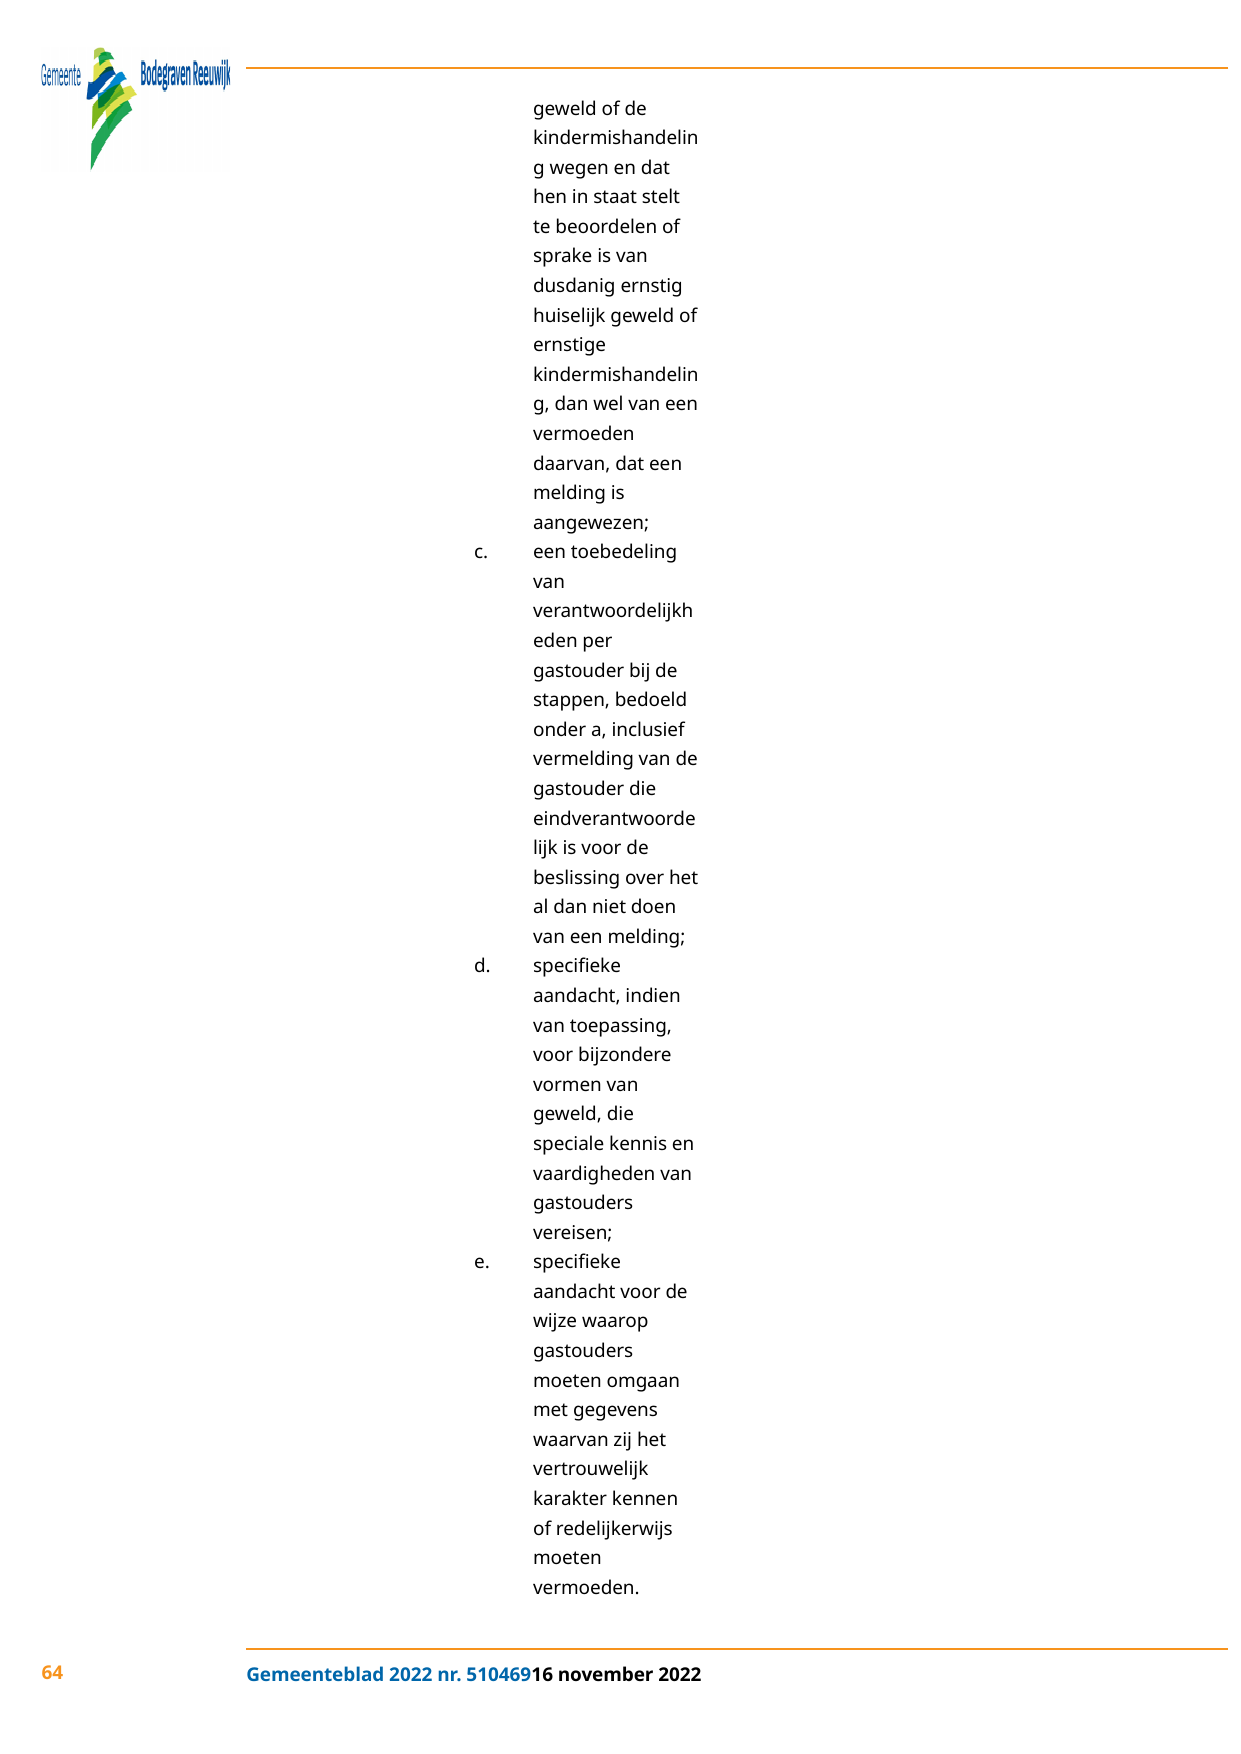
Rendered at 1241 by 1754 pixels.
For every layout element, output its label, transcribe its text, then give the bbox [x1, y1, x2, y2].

table_cell [248, 95, 474, 1600]
table_cell [700, 95, 926, 1600]
picture [41, 47, 231, 172]
table_cell [926, 95, 1152, 1600]
table_cell geweld of de kindermishandeling wegen en dat hen in staat stelt te beoordelen of sprake is van dusdanig ernstig huiselijk geweld of ernstige kindermishandeling, dan wel van een vermoeden daarvan, dat een melding is aangewezen; een toebedeling van verantwoordelijkheden per gastouder bij de stappen, bedoeld onder a, inclusief vermelding van de gastouder die eindverantwoordelijk is voor de beslissing over het al dan niet doen van een melding; specifieke aandacht, indien van toepassing, voor bijzondere vormen van geweld, die speciale kennis en vaardigheden van gastouders vereisen; specifieke aandacht voor de wijze waarop gastouders moeten omgaan met gegevens waarvan zij het vertrouwelijk karakter kennen of redelijkerwijs moeten vermoeden. [474, 95, 700, 1600]
